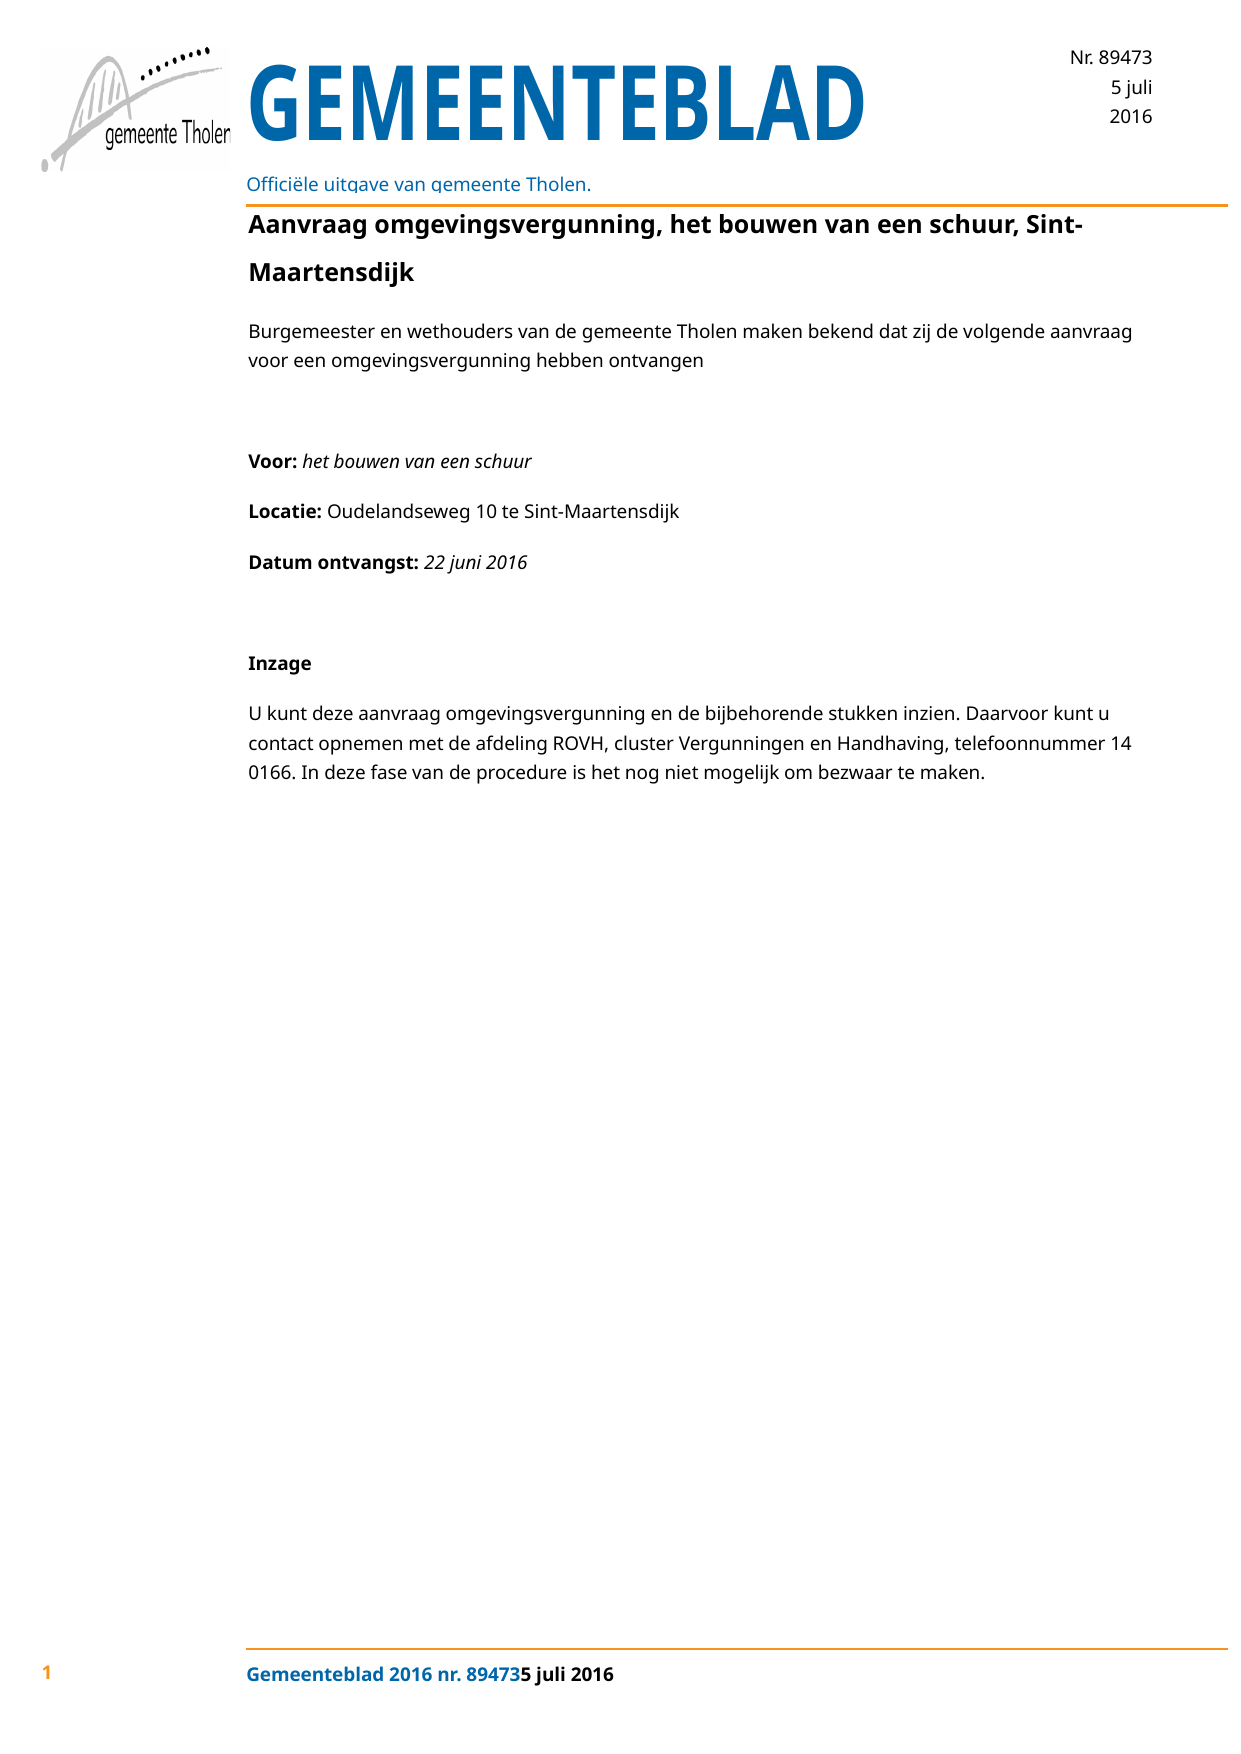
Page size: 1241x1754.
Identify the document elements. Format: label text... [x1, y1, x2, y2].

picture [41, 47, 231, 172]
text U kunt deze aanvraag omgevingsvergunning en de bijbehorende stukken inzien. Daarvoor kunt u contact opnemen met de afdeling ROVH, cluster Vergunningen en Handhaving, telefoonnummer 14 0166. In deze fase van de procedure is het nog niet mogelijk om bezwaar te maken. [248, 700, 1152, 785]
text Inzage [248, 650, 1152, 676]
text Voor: het bouwen van een schuur [248, 448, 1152, 474]
text Locatie: Oudelandseweg 10 te Sint-Maartensdijk [248, 499, 1152, 524]
text Burgemeester en wethouders van de gemeente Tholen maken bekend dat zij de volgende aanvraag voor een omgevingsvergunning hebben ontvangen [248, 318, 1152, 373]
text Aanvraag omgevingsvergunning, het bouwen van een schuur, Sint-Maartensdijk [248, 207, 1152, 288]
text Datum ontvangst: 22 juni 2016 [248, 549, 1152, 575]
